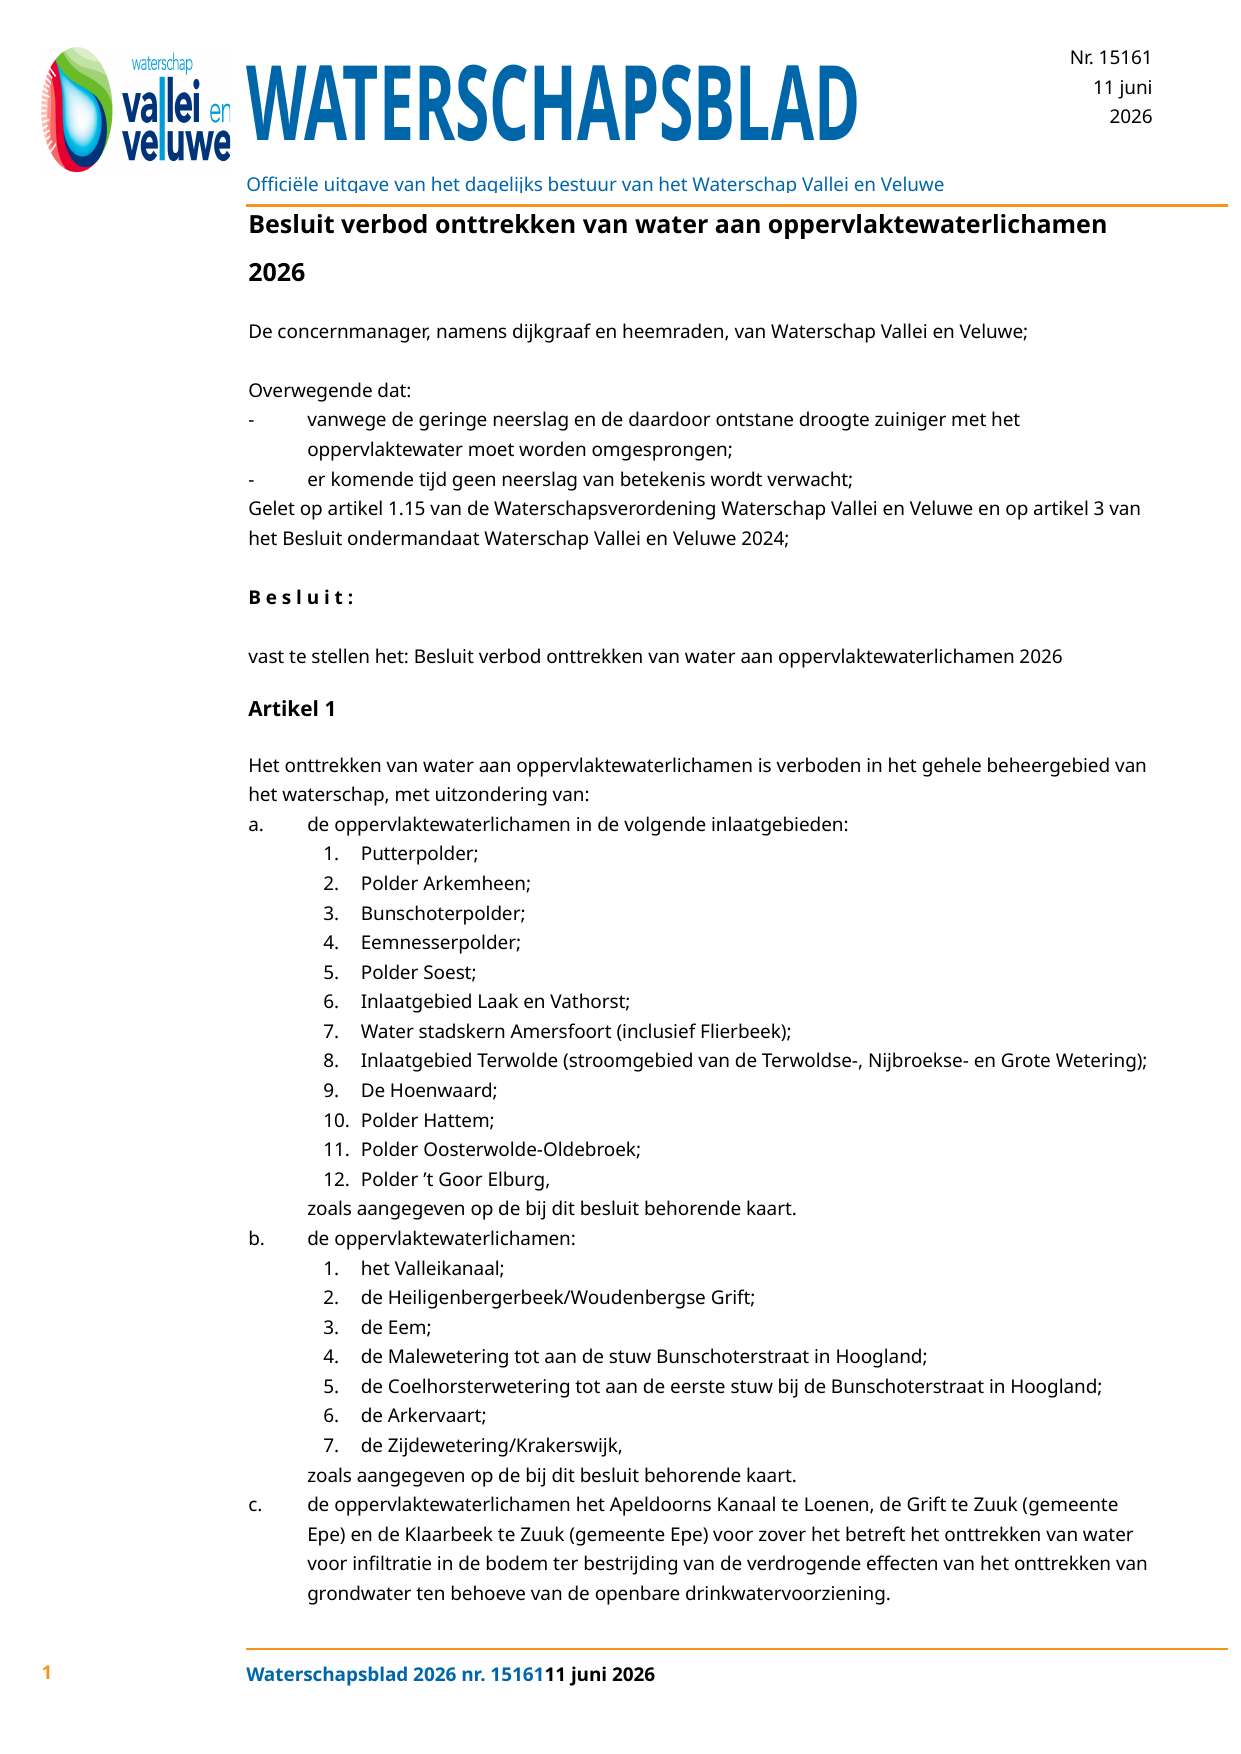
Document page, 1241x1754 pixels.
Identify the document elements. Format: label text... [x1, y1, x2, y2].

list Eemnesserpolder; [323, 929, 1152, 955]
list de Malewetering tot aan de stuw Bunschoterstraat in Hoogland; [323, 1343, 1152, 1369]
list Polder Arkemheen; [323, 870, 1152, 896]
list Polder Oosterwolde-Oldebroek; [323, 1136, 1152, 1162]
text Overwegende dat: [248, 377, 1152, 403]
list de Coelhorsterwetering tot aan de eerste stuw bij de Bunschoterstraat in Hoogland; [323, 1373, 1152, 1399]
list de Heiligenbergerbeek/Woudenbergse Grift; [323, 1284, 1152, 1310]
text Artikel 1 [248, 694, 1152, 722]
list het Valleikanaal; [323, 1255, 1152, 1280]
list de oppervlaktewaterlichamen: [248, 1225, 1152, 1251]
text Besluit verbod onttrekken van water aan oppervlaktewaterlichamen 2026 [248, 207, 1152, 288]
list Bunschoterpolder; [323, 900, 1152, 925]
list zoals aangegeven op de bij dit besluit behorende kaart. [248, 1462, 1152, 1487]
text B e s l u i t : [248, 584, 1152, 610]
list Inlaatgebied Laak en Vathorst; [323, 988, 1152, 1014]
list Polder Hattem; [323, 1107, 1152, 1132]
text Gelet op artikel 1.15 van de Waterschapsverordening Waterschap Vallei en Veluwe en op artikel 3 van het Besluit ondermandaat Waterschap Vallei en Veluwe 2024; [248, 495, 1152, 551]
list de oppervlaktewaterlichamen het Apeldoorns Kanaal te Loenen, de Grift te Zuuk (gemeente Epe) en de Klaarbeek te Zuuk (gemeente Epe) voor zover het betreft het onttrekken van water voor infiltratie in de bodem ter bestrijding van de verdrogende effecten van het onttrekken van grondwater ten behoeve van de openbare drinkwatervoorziening. [248, 1491, 1152, 1606]
list vanwege de geringe neerslag en de daardoor ontstane droogte zuiniger met het oppervlaktewater moet worden omgesprongen; [248, 407, 1152, 462]
list er komende tijd geen neerslag van betekenis wordt verwacht; [248, 466, 1152, 492]
list Putterpolder; [323, 841, 1152, 866]
list de Zijdewetering/Krakerswijk, [323, 1432, 1152, 1458]
list Polder Soest; [323, 959, 1152, 984]
text Het onttrekken van water aan oppervlaktewaterlichamen is verboden in het gehele beheergebied van het waterschap, met uitzondering van: [248, 752, 1152, 807]
list de Arkervaart; [323, 1403, 1152, 1428]
list de Eem; [323, 1314, 1152, 1339]
picture [41, 47, 231, 172]
text vast te stellen het: Besluit verbod onttrekken van water aan oppervlaktewaterlichamen 2026 [248, 643, 1152, 669]
list de oppervlaktewaterlichamen in de volgende inlaatgebieden: [248, 811, 1152, 837]
list De Hoenwaard; [323, 1077, 1152, 1103]
list Inlaatgebied Terwolde (stroomgebied van de Terwoldse-, Nijbroekse- en Grote Wetering); [323, 1048, 1152, 1073]
list Water stadskern Amersfoort (inclusief Flierbeek); [323, 1018, 1152, 1044]
list zoals aangegeven op de bij dit besluit behorende kaart. [248, 1196, 1152, 1221]
list Polder ’t Goor Elburg, [323, 1166, 1152, 1192]
text De concernmanager, namens dijkgraaf en heemraden, van Waterschap Vallei en Veluwe; [248, 318, 1152, 344]
